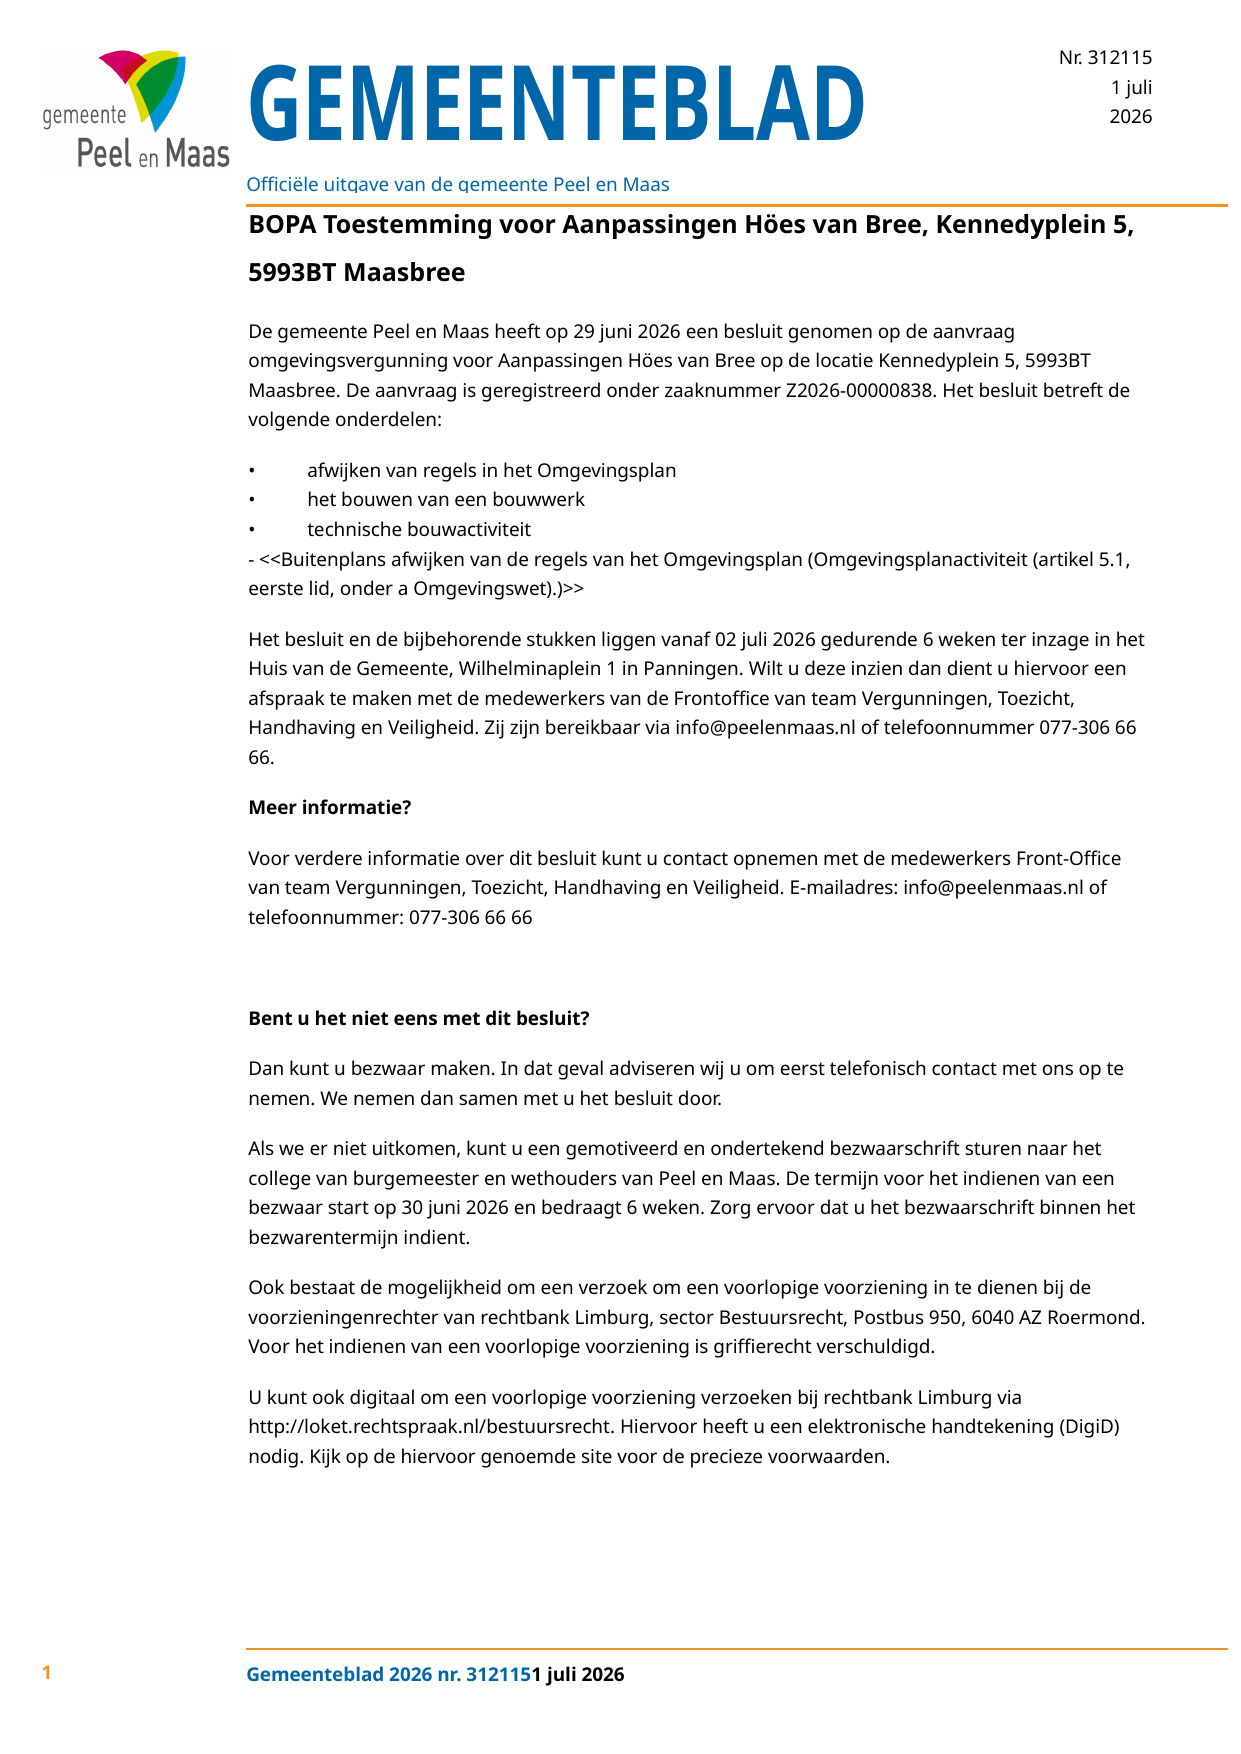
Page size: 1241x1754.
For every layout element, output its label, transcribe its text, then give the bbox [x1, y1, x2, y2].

text Bent u het niet eens met dit besluit? [248, 1005, 1152, 1031]
text U kunt ook digitaal om een voorlopige voorziening verzoeken bij rechtbank Limburg via http://loket.rechtspraak.nl/bestuursrecht. Hiervoor heeft u een elektronische handtekening (DigiD) nodig. Kijk op de hiervoor genoemde site voor de precieze voorwaarden. [248, 1384, 1152, 1469]
text Ook bestaat de mogelijkheid om een verzoek om een voorlopige voorziening in te dienen bij de voorzieningenrechter van rechtbank Limburg, sector Bestuursrecht, Postbus 950, 6040 AZ Roermond. Voor het indienen van een voorlopige voorziening is griffierecht verschuldigd. [248, 1274, 1152, 1359]
text Als we er niet uitkomen, kunt u een gemotiveerd en ondertekend bezwaarschrift sturen naar het college van burgemeester en wethouders van Peel en Maas. De termijn voor het indienen van een bezwaar start op 30 juni 2026 en bedraagt 6 weken. Zorg ervoor dat u het bezwaarschrift binnen het bezwarentermijn indient. [248, 1135, 1152, 1250]
text Meer informatie? [248, 794, 1152, 820]
text De gemeente Peel en Maas heeft op 29 juni 2026 een besluit genomen op de aanvraag omgevingsvergunning voor Aanpassingen Höes van Bree op de locatie Kennedyplein 5, 5993BT Maasbree. De aanvraag is geregistreerd onder zaaknummer Z2026-00000838. Het besluit betreft de volgende onderdelen: [248, 318, 1152, 432]
list afwijken van regels in het Omgevingsplan [248, 457, 1152, 483]
text - <<Buitenplans afwijken van de regels van het Omgevingsplan (Omgevingsplanactiviteit (artikel 5.1, eerste lid, onder a Omgevingswet).)>> [248, 546, 1152, 601]
text Dan kunt u bezwaar maken. In dat geval adviseren wij u om eerst telefonisch contact met ons op te nemen. We nemen dan samen met u het besluit door. [248, 1055, 1152, 1111]
text Voor verdere informatie over dit besluit kunt u contact opnemen met de medewerkers Front-Office van team Vergunningen, Toezicht, Handhaving en Veiligheid. E-mailadres: info@peelenmaas.nl of telefoonnummer: 077-306 66 66 [248, 845, 1152, 930]
text BOPA Toestemming voor Aanpassingen Höes van Bree, Kennedyplein 5, 5993BT Maasbree [248, 207, 1152, 288]
text Het besluit en de bijbehorende stukken liggen vanaf 02 juli 2026 gedurende 6 weken ter inzage in het Huis van de Gemeente, Wilhelminaplein 1 in Panningen. Wilt u deze inzien dan dient u hiervoor een afspraak te maken met de medewerkers van de Frontoffice van team Vergunningen, Toezicht, Handhaving en Veiligheid. Zij zijn bereikbaar via info@peelenmaas.nl of telefoonnummer 077-306 66 66. [248, 626, 1152, 770]
picture [41, 47, 231, 172]
list technische bouwactiviteit [248, 516, 1152, 542]
list het bouwen van een bouwwerk [248, 487, 1152, 512]
